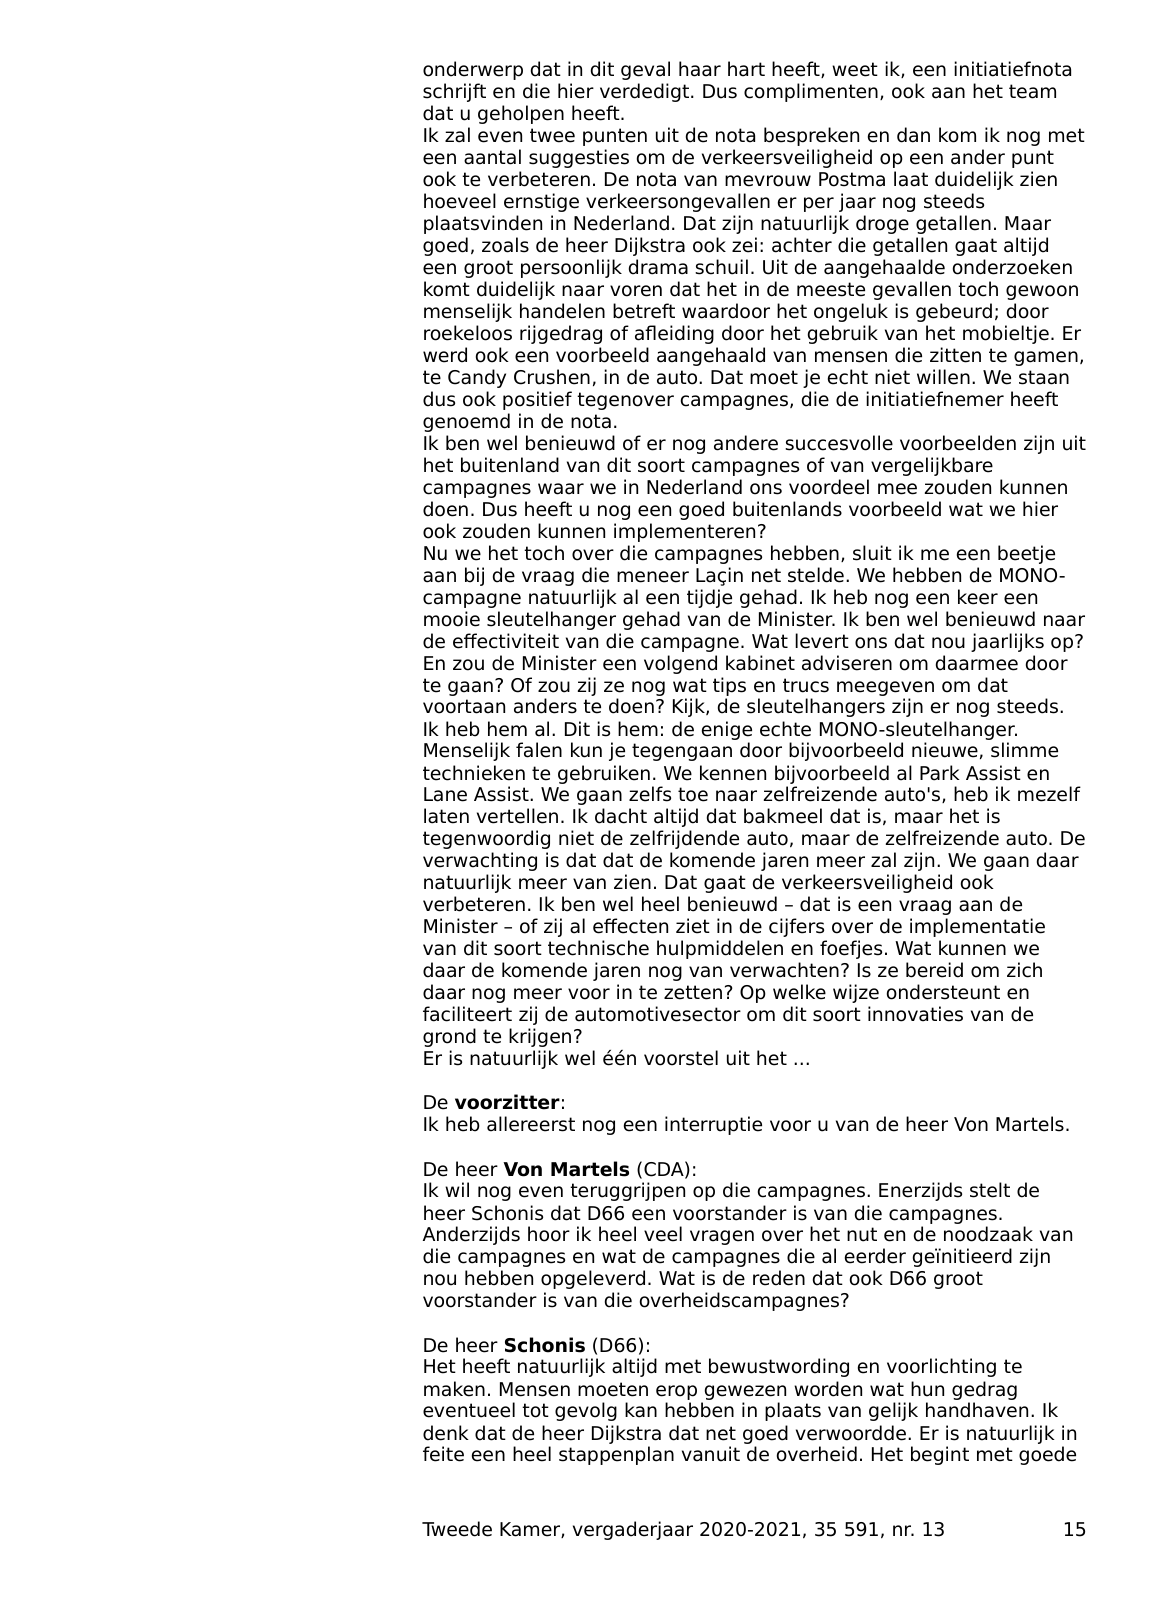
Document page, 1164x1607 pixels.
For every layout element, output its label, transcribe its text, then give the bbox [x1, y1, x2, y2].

text Het heeft natuurlijk altijd met bewustwording en voorlichting te maken. Mensen moeten erop gewezen worden wat hun gedrag eventueel tot gevolg kan hebben in plaats van gelijk handhaven. Ik denk dat de heer Dijkstra dat net goed verwoordde. Er is natuurlijk in feite een heel stappenplan vanuit de overheid. Het begint met goede [422, 1356, 1087, 1466]
text Menselijk falen kun je tegengaan door bijvoorbeeld nieuwe, slimme technieken te gebruiken. We kennen bijvoorbeeld al Park Assist en Lane Assist. We gaan zelfs toe naar zelfreizende auto's, heb ik mezelf laten vertellen. Ik dacht altijd dat bakmeel dat is, maar het is tegenwoordig niet de zelfrijdende auto, maar de zelfreizende auto. De verwachting is dat dat de komende jaren meer zal zijn. We gaan daar natuurlijk meer van zien. Dat gaat de verkeersveiligheid ook verbeteren. Ik ben wel heel benieuwd – dat is een vraag aan de Minister – of zij al effecten ziet in de cijfers over de implementatie van dit soort technische hulpmiddelen en foefjes. Wat kunnen we daar de komende jaren nog van verwachten? Is ze bereid om zich daar nog meer voor in te zetten? Op welke wijze ondersteunt en faciliteert zij de automotivesector om dit soort innovaties van de grond te krijgen? [422, 740, 1087, 1048]
text Ik ben wel benieuwd of er nog andere succesvolle voorbeelden zijn uit het buitenland van dit soort campagnes of van vergelijkbare campagnes waar we in Nederland ons voordeel mee zouden kunnen doen. Dus heeft u nog een goed buitenlands voorbeeld wat we hier ook zouden kunnen implementeren? [422, 433, 1087, 543]
text Er is natuurlijk wel één voorstel uit het ... [422, 1048, 1087, 1070]
text Ik zal even twee punten uit de nota bespreken en dan kom ik nog met een aantal suggesties om de verkeersveiligheid op een ander punt ook te verbeteren. De nota van mevrouw Postma laat duidelijk zien hoeveel ernstige verkeersongevallen er per jaar nog steeds plaatsvinden in Nederland. Dat zijn natuurlijk droge getallen. Maar goed, zoals de heer Dijkstra ook zei: achter die getallen gaat altijd een groot persoonlijk drama schuil. Uit de aangehaalde onderzoeken komt duidelijk naar voren dat het in de meeste gevallen toch gewoon menselijk handelen betreft waardoor het ongeluk is gebeurd; door roekeloos rijgedrag of afleiding door het gebruik van het mobieltje. Er werd ook een voorbeeld aangehaald van mensen die zitten te gamen, te Candy Crushen, in de auto. Dat moet je echt niet willen. We staan dus ook positief tegenover campagnes, die de initiatiefnemer heeft genoemd in de nota. [422, 125, 1087, 433]
text Ik wil nog even teruggrijpen op die campagnes. Enerzijds stelt de heer Schonis dat D66 een voorstander is van die campagnes. Anderzijds hoor ik heel veel vragen over het nut en de noodzaak van die campagnes en wat de campagnes die al eerder geïnitieerd zijn nou hebben opgeleverd. Wat is de reden dat ook D66 groot voorstander is van die overheidscampagnes? [422, 1180, 1087, 1312]
text Ik heb allereerst nog een interruptie voor u van de heer Von Martels. [422, 1114, 1087, 1136]
text De heer Von Martels (CDA): [422, 1158, 1087, 1180]
text Nu we het toch over die campagnes hebben, sluit ik me een beetje aan bij de vraag die meneer Laçin net stelde. We hebben de MONO-campagne natuurlijk al een tijdje gehad. Ik heb nog een keer een mooie sleutelhanger gehad van de Minister. Ik ben wel benieuwd naar de effectiviteit van die campagne. Wat levert ons dat nou jaarlijks op? En zou de Minister een volgend kabinet adviseren om daarmee door te gaan? Of zou zij ze nog wat tips en trucs meegeven om dat voortaan anders te doen? Kijk, de sleutelhangers zijn er nog steeds. Ik heb hem al. Dit is hem: de enige echte MONO-sleutelhanger. [422, 543, 1087, 740]
text De heer Schonis (D66): [422, 1334, 1087, 1356]
text De voorzitter: [422, 1092, 1087, 1114]
text onderwerp dat in dit geval haar hart heeft, weet ik, een initiatiefnota schrijft en die hier verdedigt. Dus complimenten, ook aan het team dat u geholpen heeft. [422, 59, 1087, 125]
